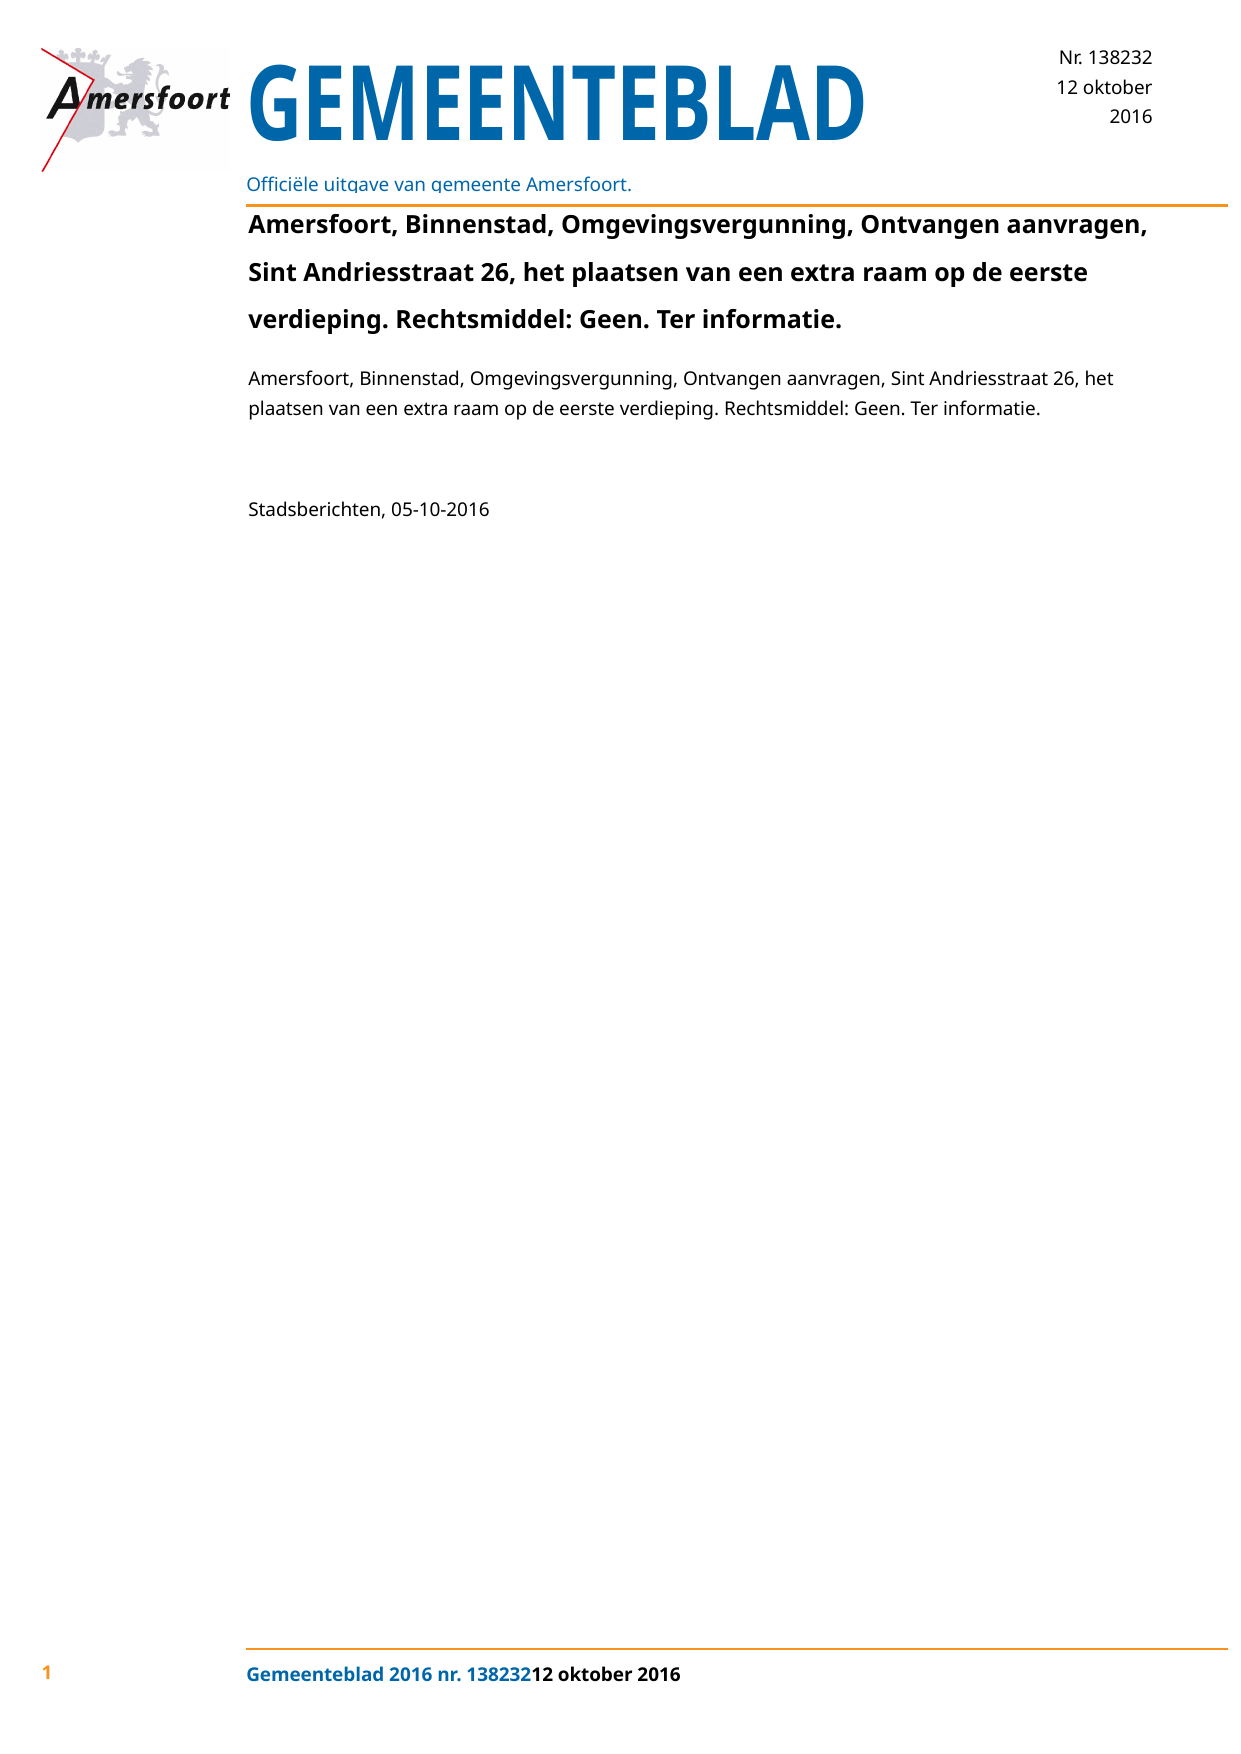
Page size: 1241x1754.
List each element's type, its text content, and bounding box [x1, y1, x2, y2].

picture [41, 47, 231, 172]
text Amersfoort, Binnenstad, Omgevingsvergunning, Ontvangen aanvragen, Sint Andriesstraat 26, het plaatsen van een extra raam op de eerste verdieping. Rechtsmiddel: Geen. Ter informatie. [248, 207, 1152, 336]
text Stadsberichten, 05-10-2016 [248, 496, 1152, 522]
text Amersfoort, Binnenstad, Omgevingsvergunning, Ontvangen aanvragen, Sint Andriesstraat 26, het plaatsen van een extra raam op de eerste verdieping. Rechtsmiddel: Geen. Ter informatie. [248, 366, 1152, 421]
